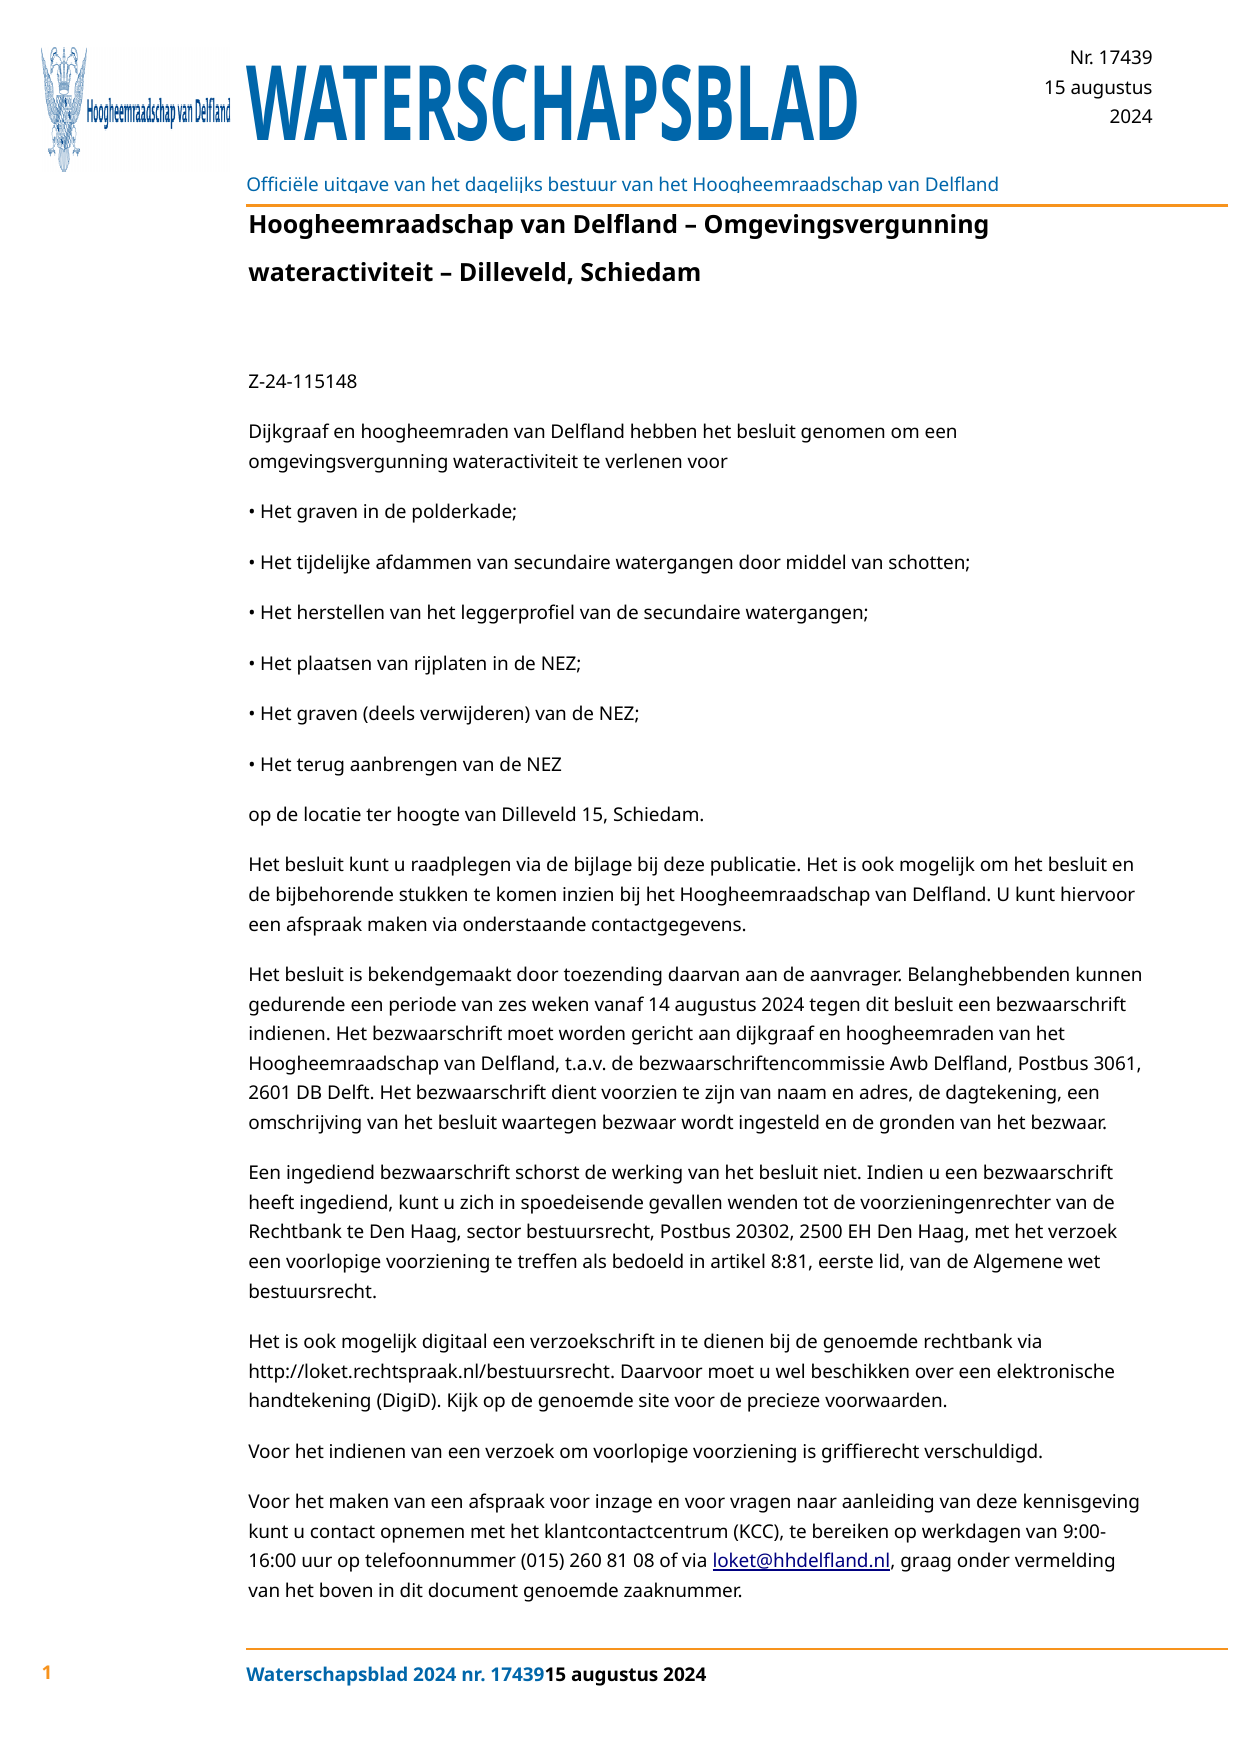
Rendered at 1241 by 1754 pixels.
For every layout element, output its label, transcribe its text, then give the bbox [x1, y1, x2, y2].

text Het besluit is bekendgemaakt door toezending daarvan aan de aanvrager. Belanghebbenden kunnen gedurende een periode van zes weken vanaf 14 augustus 2024 tegen dit besluit een bezwaarschrift indienen. Het bezwaarschrift moet worden gericht aan dijkgraaf en hoogheemraden van het Hoogheemraadschap van Delfland, t.a.v. de bezwaarschriftencommissie Awb Delfland, Postbus 3061, 2601 DB Delft. Het bezwaarschrift dient voorzien te zijn van naam en adres, de dagtekening, een omschrijving van het besluit waartegen bezwaar wordt ingesteld en de gronden van het bezwaar. [248, 961, 1152, 1135]
text • Het graven (deels verwijderen) van de NEZ; [248, 700, 1152, 726]
text Z-24-115148 [248, 368, 1152, 394]
text • Het terug aanbrengen van de NEZ [248, 751, 1152, 777]
text Voor het indienen van een verzoek om voorlopige voorziening is griffierecht verschuldigd. [248, 1438, 1152, 1464]
text Een ingediend bezwaarschrift schorst de werking van het besluit niet. Indien u een bezwaarschrift heeft ingediend, kunt u zich in spoedeisende gevallen wenden tot de voorzieningenrechter van de Rechtbank te Den Haag, sector bestuursrecht, Postbus 20302, 2500 EH Den Haag, met het verzoek een voorlopige voorziening te treffen als bedoeld in artikel 8:81, eerste lid, van de Algemene wet bestuursrecht. [248, 1159, 1152, 1304]
text Voor het maken van een afspraak voor inzage en voor vragen naar aanleiding van deze kennisgeving kunt u contact opnemen met het klantcontactcentrum (KCC), te bereiken op werkdagen van 9:00-16:00 uur op telefoonnummer (015) 260 81 08 of via loket@hhdelfland.nl, graag onder vermelding van het boven in dit document genoemde zaaknummer. [248, 1488, 1152, 1603]
text • Het plaatsen van rijplaten in de NEZ; [248, 650, 1152, 676]
text Het is ook mogelijk digitaal een verzoekschrift in te dienen bij de genoemde rechtbank via http://loket.rechtspraak.nl/bestuursrecht. Daarvoor moet u wel beschikken over een elektronische handtekening (DigiD). Kijk op de genoemde site voor de precieze voorwaarden. [248, 1328, 1152, 1413]
text op de locatie ter hoogte van Dilleveld 15, Schiedam. [248, 801, 1152, 827]
text • Het tijdelijke afdammen van secundaire watergangen door middel van schotten; [248, 549, 1152, 575]
text Dijkgraaf en hoogheemraden van Delfland hebben het besluit genomen om een omgevingsvergunning wateractiviteit te verlenen voor [248, 419, 1152, 474]
picture [41, 47, 231, 172]
text • Het herstellen van het leggerprofiel van de secundaire watergangen; [248, 599, 1152, 625]
text Het besluit kunt u raadplegen via de bijlage bij deze publicatie. Het is ook mogelijk om het besluit en de bijbehorende stukken te komen inzien bij het Hoogheemraadschap van Delfland. U kunt hiervoor een afspraak maken via onderstaande contactgegevens. [248, 852, 1152, 937]
text • Het graven in de polderkade; [248, 499, 1152, 524]
text Hoogheemraadschap van Delfland – Omgevingsvergunning wateractiviteit – Dilleveld, Schiedam [248, 207, 1152, 288]
